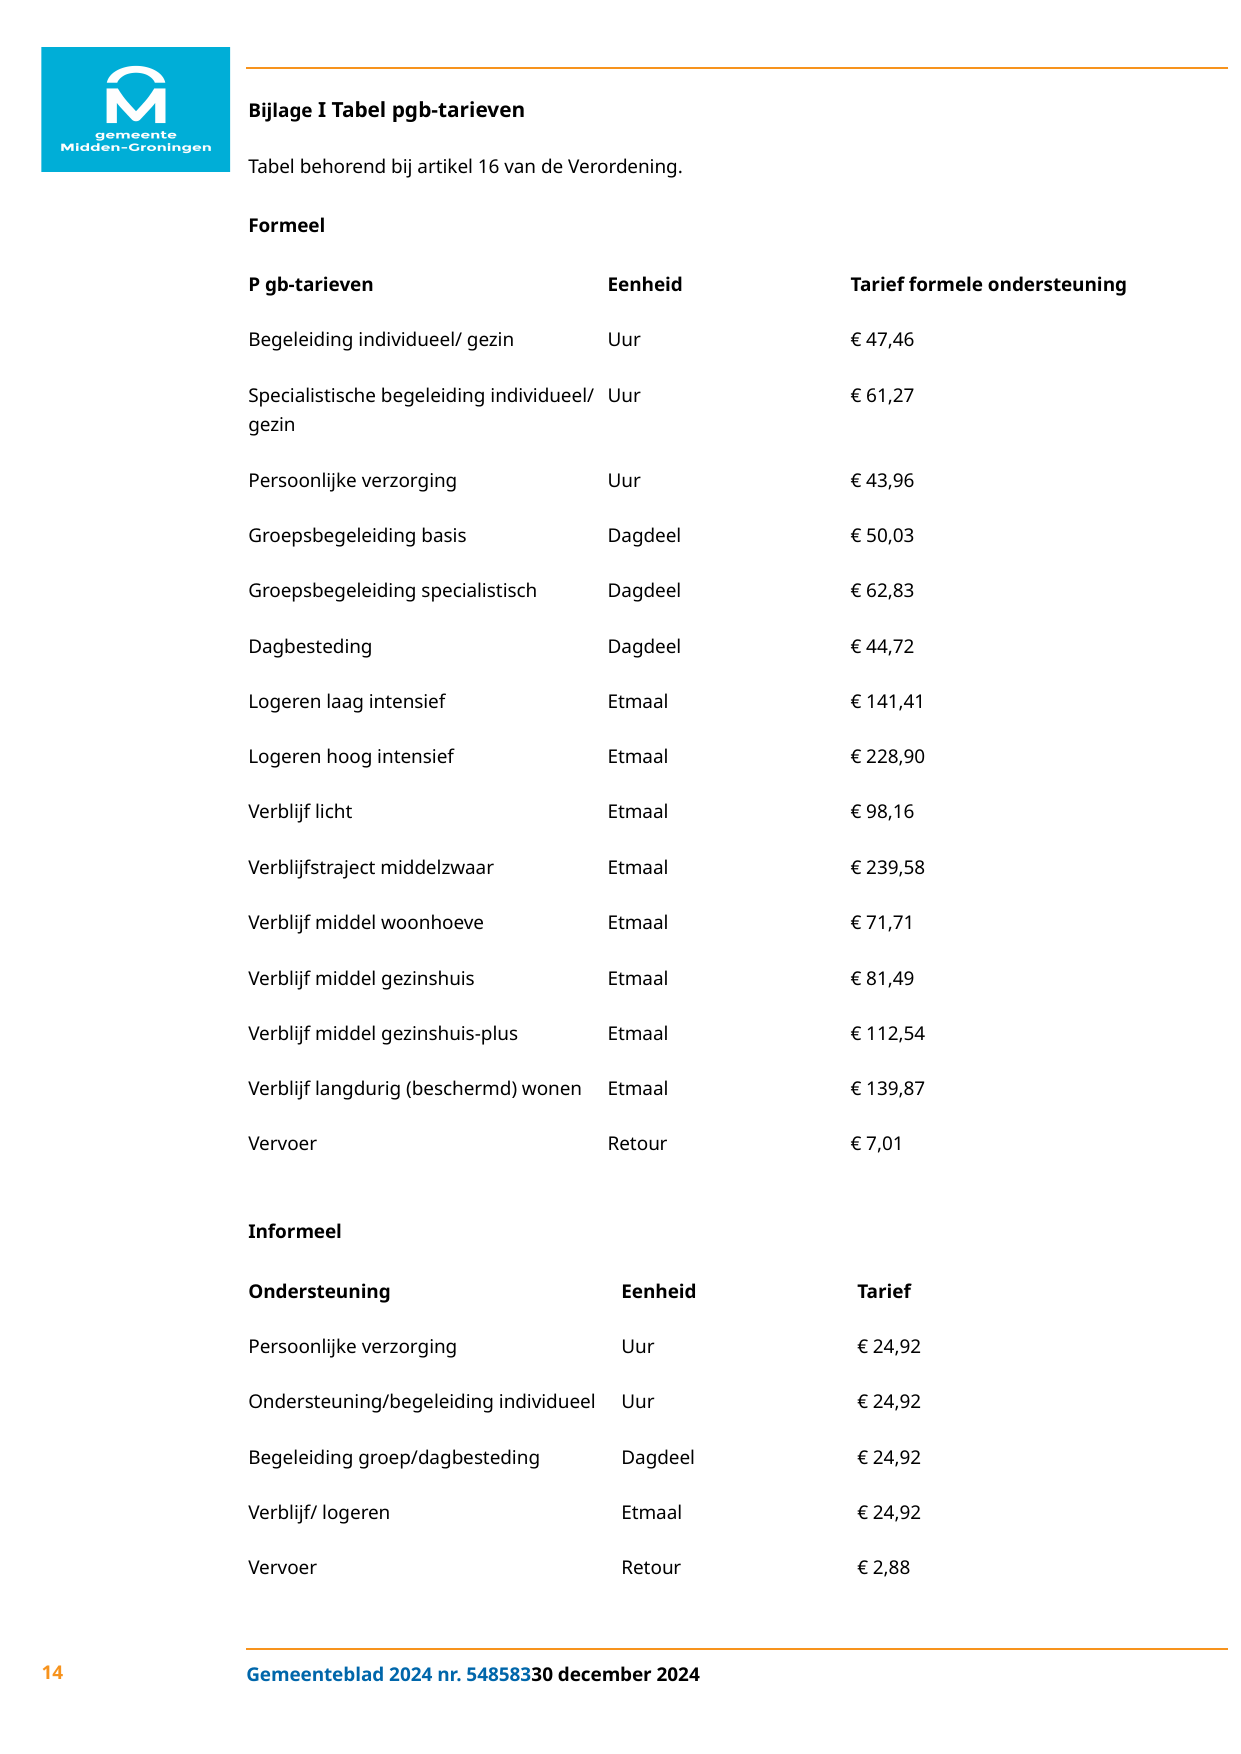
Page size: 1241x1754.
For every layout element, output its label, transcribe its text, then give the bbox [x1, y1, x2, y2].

table_cell € 24,92 [857, 1499, 1152, 1554]
table_header Tarief formele ondersteuning [850, 271, 1152, 327]
table_cell Logeren laag intensief [248, 688, 607, 743]
table_cell Groepsbegeleiding specialistisch [248, 578, 607, 633]
table_cell € 62,83 [850, 578, 1152, 633]
table_cell € 61,27 [850, 382, 1152, 467]
table_cell € 112,54 [850, 1020, 1152, 1075]
table_cell Ondersteuning/begeleiding individueel [248, 1389, 621, 1444]
table_cell Vervoer [248, 1555, 621, 1610]
table_cell Specialistische begeleiding individueel/ gezin [248, 382, 607, 467]
table_cell € 141,41 [850, 688, 1152, 743]
table_header P gb-tarieven [248, 271, 607, 327]
table_cell € 50,03 [850, 522, 1152, 577]
text Tabel behorend bij artikel 16 van de Verordening. [248, 153, 1152, 179]
table_header Ondersteuning [248, 1278, 621, 1333]
table_cell Persoonlijke verzorging [248, 1333, 621, 1389]
table_cell Uur [608, 382, 850, 467]
table_cell Uur [621, 1333, 857, 1389]
table_header Eenheid [608, 271, 850, 327]
table_cell Etmaal [608, 799, 850, 854]
table_cell € 7,01 [850, 1131, 1152, 1186]
table_cell Dagbesteding [248, 633, 607, 688]
table_cell € 239,58 [850, 854, 1152, 909]
table_cell € 71,71 [850, 909, 1152, 965]
table_cell € 98,16 [850, 799, 1152, 854]
table_cell € 24,92 [857, 1389, 1152, 1444]
table_cell Etmaal [608, 909, 850, 965]
table_cell Retour [608, 1131, 850, 1186]
table_cell Etmaal [608, 1020, 850, 1075]
table_cell € 47,46 [850, 327, 1152, 382]
table_cell Etmaal [608, 688, 850, 743]
table_cell Etmaal [608, 854, 850, 909]
table_cell Verblijf langdurig (beschermd) wonen [248, 1075, 607, 1131]
table_cell Dagdeel [608, 578, 850, 633]
text Bijlage I Tabel pgb-tarieven [248, 95, 1152, 123]
table_cell Etmaal [608, 965, 850, 1020]
table_cell Logeren hoog intensief [248, 744, 607, 799]
table_cell Persoonlijke verzorging [248, 467, 607, 522]
table_cell € 81,49 [850, 965, 1152, 1020]
table_cell € 24,92 [857, 1444, 1152, 1499]
table_cell Retour [621, 1555, 857, 1610]
table_cell Etmaal [608, 1075, 850, 1131]
table_cell € 139,87 [850, 1075, 1152, 1131]
table_cell Uur [621, 1389, 857, 1444]
table_cell Dagdeel [608, 522, 850, 577]
text Formeel [248, 212, 1152, 238]
table_cell € 43,96 [850, 467, 1152, 522]
table_cell Verblijf middel gezinshuis [248, 965, 607, 1020]
table_cell Uur [608, 467, 850, 522]
table_cell Verblijf middel woonhoeve [248, 909, 607, 965]
table_cell € 228,90 [850, 744, 1152, 799]
table_cell Verblijf middel gezinshuis-plus [248, 1020, 607, 1075]
table_header Tarief [857, 1278, 1152, 1333]
table_header Eenheid [621, 1278, 857, 1333]
table_cell Verblijfstraject middelzwaar [248, 854, 607, 909]
table_cell Uur [608, 327, 850, 382]
table_cell Dagdeel [621, 1444, 857, 1499]
table_cell Begeleiding individueel/ gezin [248, 327, 607, 382]
table_cell Begeleiding groep/dagbesteding [248, 1444, 621, 1499]
picture [184, 146, 190, 153]
text Informeel [248, 1219, 1152, 1244]
table_cell € 44,72 [850, 633, 1152, 688]
table_cell Vervoer [248, 1131, 607, 1186]
table_cell € 2,88 [857, 1555, 1152, 1610]
picture [108, 66, 164, 82]
table_cell Verblijf/ logeren [248, 1499, 621, 1554]
table_cell Dagdeel [608, 633, 850, 688]
picture [107, 89, 165, 122]
table_cell € 24,92 [857, 1333, 1152, 1389]
table_cell Verblijf licht [248, 799, 607, 854]
table_cell Etmaal [608, 744, 850, 799]
table_cell Groepsbegeleiding basis [248, 522, 607, 577]
table_cell Etmaal [621, 1499, 857, 1554]
